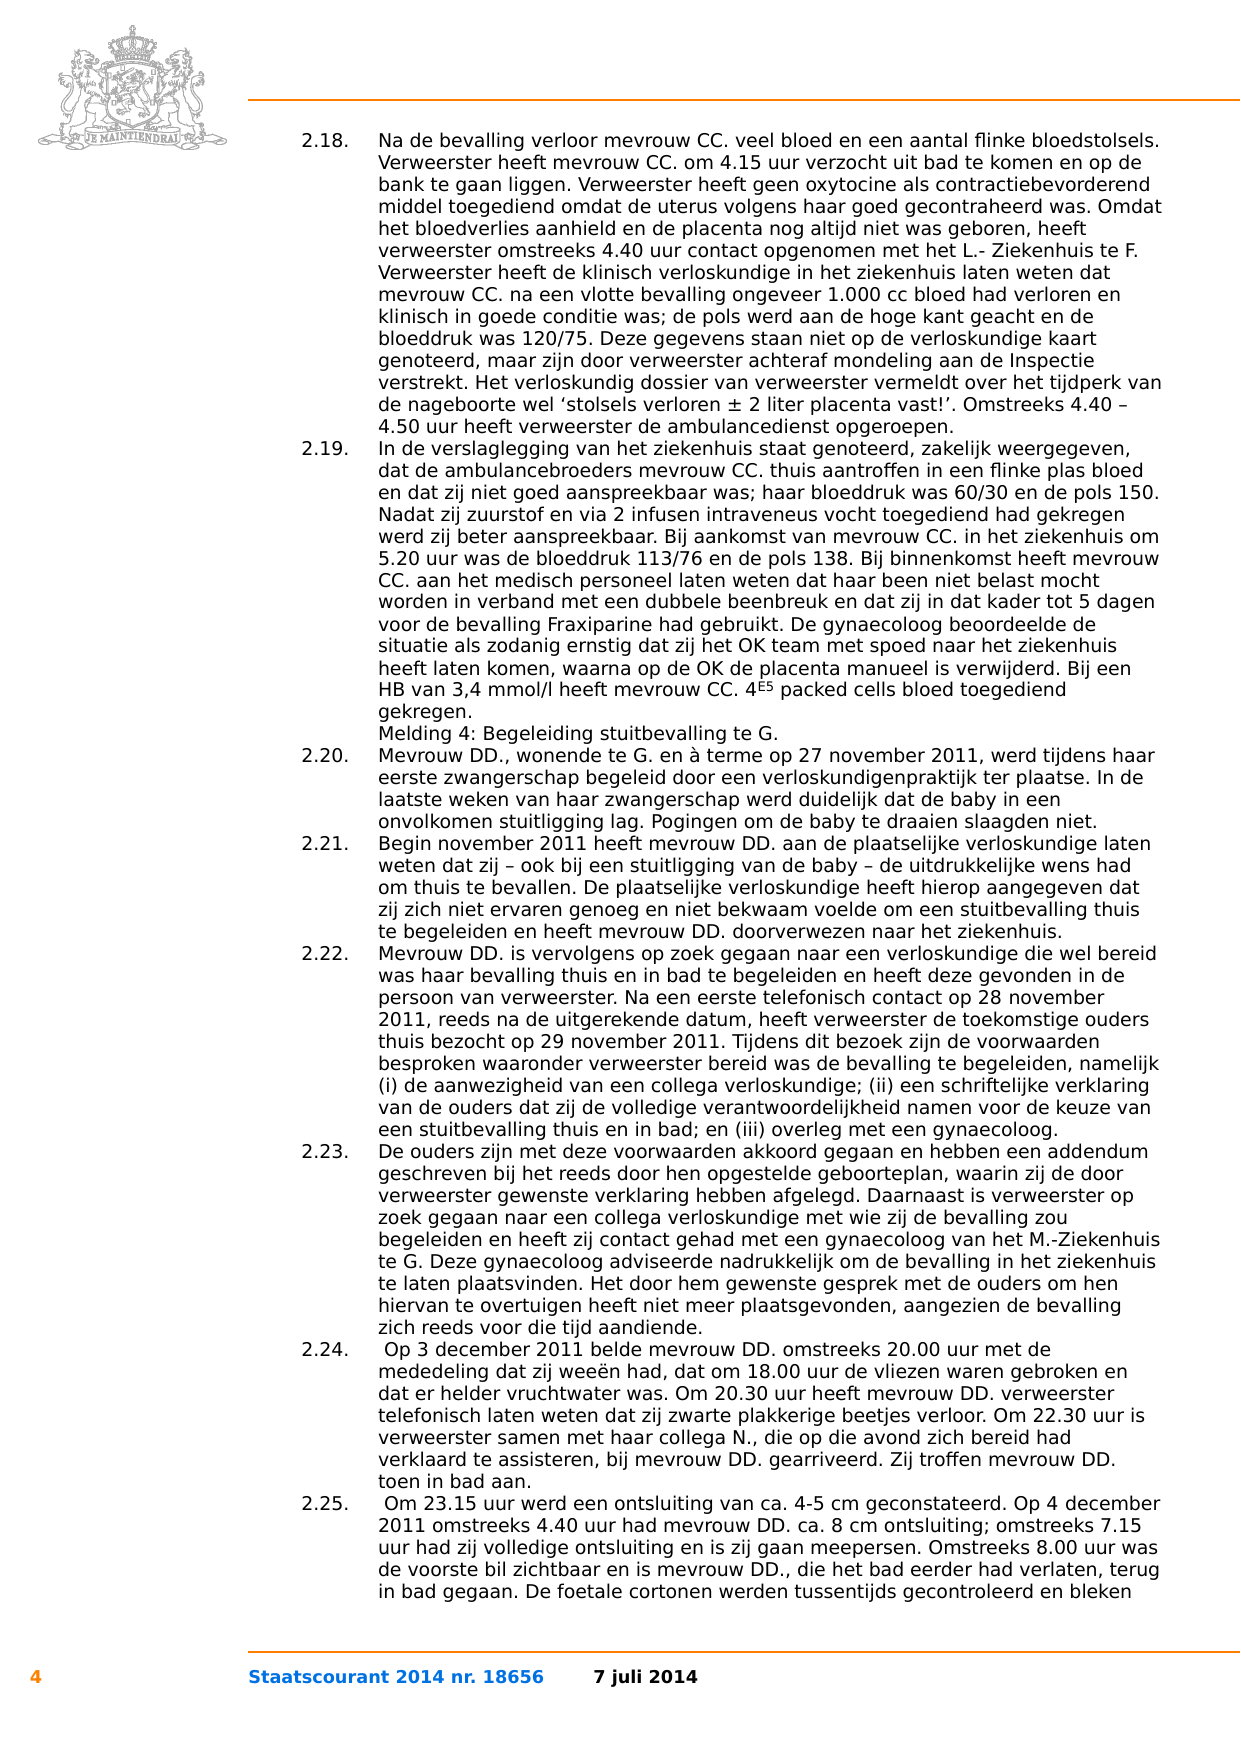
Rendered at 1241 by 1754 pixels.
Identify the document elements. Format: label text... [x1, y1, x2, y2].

text 2.19. In de verslaglegging van het ziekenhuis staat genoteerd, zakelijk weergegeven, dat de ambulancebroeders mevrouw CC. thuis aantroffen in een flinke plas bloed en dat zij niet goed aanspreekbaar was; haar bloeddruk was 60/30 en de pols 150. Nadat zij zuurstof en via 2 infusen intraveneus vocht toegediend had gekregen werd zij beter aanspreekbaar. Bij aankomst van mevrouw CC. in het ziekenhuis om 5.20 uur was de bloeddruk 113/76 en de pols 138. Bij binnenkomst heeft mevrouw CC. aan het medisch personeel laten weten dat haar been niet belast mocht worden in verband met een dubbele beenbreuk en dat zij in dat kader tot 5 dagen voor de bevalling Fraxiparine had gebruikt. De gynaecoloog beoordeelde de situatie als zodanig ernstig dat zij het OK team met spoed naar het ziekenhuis heeft laten komen, waarna op de OK de placenta manueel is verwijderd. Bij een HB van 3,4 mmol/l heeft mevrouw CC. 4E5 packed cells bloed toegediend gekregen. [301, 438, 1163, 723]
text 2.21. Begin november 2011 heeft mevrouw DD. aan de plaatselijke verloskundige laten weten dat zij – ook bij een stuitligging van de baby – de uitdrukkelijke wens had om thuis te bevallen. De plaatselijke verloskundige heeft hierop aangegeven dat zij zich niet ervaren genoeg en niet bekwaam voelde om een stuitbevalling thuis te begeleiden en heeft mevrouw DD. doorverwezen naar het ziekenhuis. [301, 833, 1163, 943]
text 2.25. Om 23.15 uur werd een ontsluiting van ca. 4-5 cm geconstateerd. Op 4 december 2011 omstreeks 4.40 uur had mevrouw DD. ca. 8 cm ontsluiting; omstreeks 7.15 uur had zij volledige ontsluiting en is zij gaan meepersen. Omstreeks 8.00 uur was de voorste bil zichtbaar en is mevrouw DD., die het bad eerder had verlaten, terug in bad gegaan. De foetale cortonen werden tussentijds gecontroleerd en bleken [301, 1493, 1163, 1602]
text 2.24. Op 3 december 2011 belde mevrouw DD. omstreeks 20.00 uur met de mededeling dat zij weeën had, dat om 18.00 uur de vliezen waren gebroken en dat er helder vruchtwater was. Om 20.30 uur heeft mevrouw DD. verweerster telefonisch laten weten dat zij zwarte plakkerige beetjes verloor. Om 22.30 uur is verweerster samen met haar collega N., die op die avond zich bereid had verklaard te assisteren, bij mevrouw DD. gearriveerd. Zij troffen mevrouw DD. toen in bad aan. [301, 1339, 1163, 1493]
picture [38, 25, 227, 150]
text 2.23. De ouders zijn met deze voorwaarden akkoord gegaan en hebben een addendum geschreven bij het reeds door hen opgestelde geboorteplan, waarin zij de door verweerster gewenste verklaring hebben afgelegd. Daarnaast is verweerster op zoek gegaan naar een collega verloskundige met wie zij de bevalling zou begeleiden en heeft zij contact gehad met een gynaecoloog van het M.-Ziekenhuis te G. Deze gynaecoloog adviseerde nadrukkelijk om de bevalling in het ziekenhuis te laten plaatsvinden. Het door hem gewenste gesprek met de ouders om hen hiervan te overtuigen heeft niet meer plaatsgevonden, aangezien de bevalling zich reeds voor die tijd aandiende. [301, 1141, 1163, 1339]
text Melding 4: Begeleiding stuitbevalling te G. [378, 723, 1163, 745]
text 2.20. Mevrouw DD., wonende te G. en à terme op 27 november 2011, werd tijdens haar eerste zwangerschap begeleid door een verloskundigenpraktijk ter plaatse. In de laatste weken van haar zwangerschap werd duidelijk dat de baby in een onvolkomen stuitligging lag. Pogingen om de baby te draaien slaagden niet. [301, 745, 1163, 833]
text 2.22. Mevrouw DD. is vervolgens op zoek gegaan naar een verloskundige die wel bereid was haar bevalling thuis en in bad te begeleiden en heeft deze gevonden in de persoon van verweerster. Na een eerste telefonisch contact op 28 november 2011, reeds na de uitgerekende datum, heeft verweerster de toekomstige ouders thuis bezocht op 29 november 2011. Tijdens dit bezoek zijn de voorwaarden besproken waaronder verweerster bereid was de bevalling te begeleiden, namelijk (i) de aanwezigheid van een collega verloskundige; (ii) een schriftelijke verklaring van de ouders dat zij de volledige verantwoordelijkheid namen voor de keuze van een stuitbevalling thuis en in bad; en (iii) overleg met een gynaecoloog. [301, 943, 1163, 1141]
text 2.18. Na de bevalling verloor mevrouw CC. veel bloed en een aantal flinke bloedstolsels. Verweerster heeft mevrouw CC. om 4.15 uur verzocht uit bad te komen en op de bank te gaan liggen. Verweerster heeft geen oxytocine als contractiebevorderend middel toegediend omdat de uterus volgens haar goed gecontraheerd was. Omdat het bloedverlies aanhield en de placenta nog altijd niet was geboren, heeft verweerster omstreeks 4.40 uur contact opgenomen met het L.- Ziekenhuis te F. Verweerster heeft de klinisch verloskundige in het ziekenhuis laten weten dat mevrouw CC. na een vlotte bevalling ongeveer 1.000 cc bloed had verloren en klinisch in goede conditie was; de pols werd aan de hoge kant geacht en de bloeddruk was 120/75. Deze gegevens staan niet op de verloskundige kaart genoteerd, maar zijn door verweerster achteraf mondeling aan de Inspectie verstrekt. Het verloskundig dossier van verweerster vermeldt over het tijdperk van de nageboorte wel ‘stolsels verloren ± 2 liter placenta vast!’. Omstreeks 4.40 – 4.50 uur heeft verweerster de ambulancedienst opgeroepen. [301, 130, 1163, 438]
